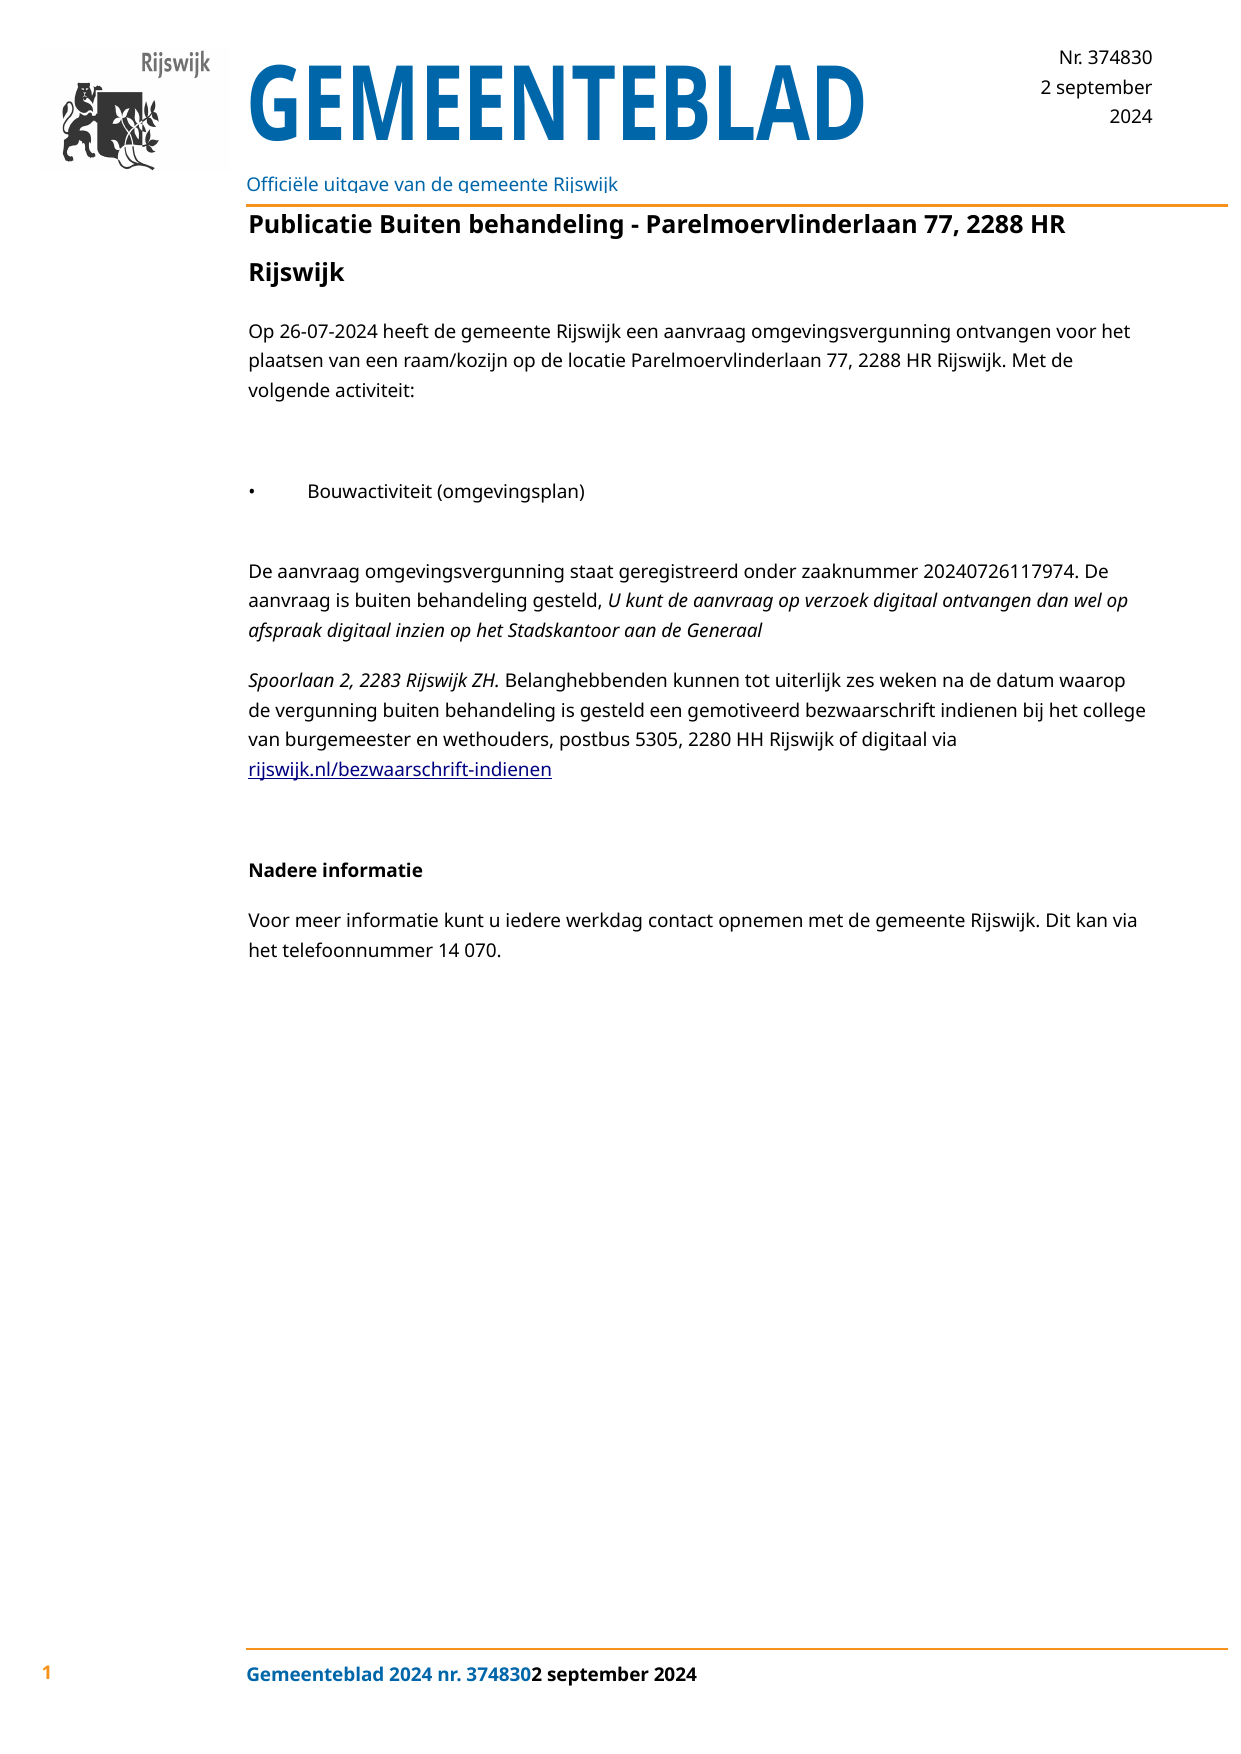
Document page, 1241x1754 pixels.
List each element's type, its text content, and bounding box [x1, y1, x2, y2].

text Spoorlaan 2, 2283 Rijswijk ZH. Belanghebbenden kunnen tot uiterlijk zes weken na de datum waarop de vergunning buiten behandeling is gesteld een gemotiveerd bezwaarschrift indienen bij het college van burgemeester en wethouders, postbus 5305, 2280 HH Rijswijk of digitaal via rijswijk.nl/bezwaarschrift-indienen [248, 667, 1152, 782]
text Nadere informatie [248, 857, 1152, 883]
text Publicatie Buiten behandeling - Parelmoervlinderlaan 77, 2288 HR Rijswijk [248, 207, 1152, 288]
text De aanvraag omgevingsvergunning staat geregistreerd onder zaaknummer 20240726117974. De aanvraag is buiten behandeling gesteld, U kunt de aanvraag op verzoek digitaal ontvangen dan wel op afspraak digitaal inzien op het Stadskantoor aan de Generaal [248, 558, 1152, 643]
picture [41, 47, 231, 172]
text Voor meer informatie kunt u iedere werkdag contact opnemen met de gemeente Rijswijk. Dit kan via het telefoonnummer 14 070. [248, 907, 1152, 963]
list Bouwactiviteit (omgevingsplan) [248, 478, 1152, 504]
text Op 26-07-2024 heeft de gemeente Rijswijk een aanvraag omgevingsvergunning ontvangen voor het plaatsen van een raam/kozijn op de locatie Parelmoervlinderlaan 77, 2288 HR Rijswijk. Met de volgende activiteit: [248, 318, 1152, 403]
